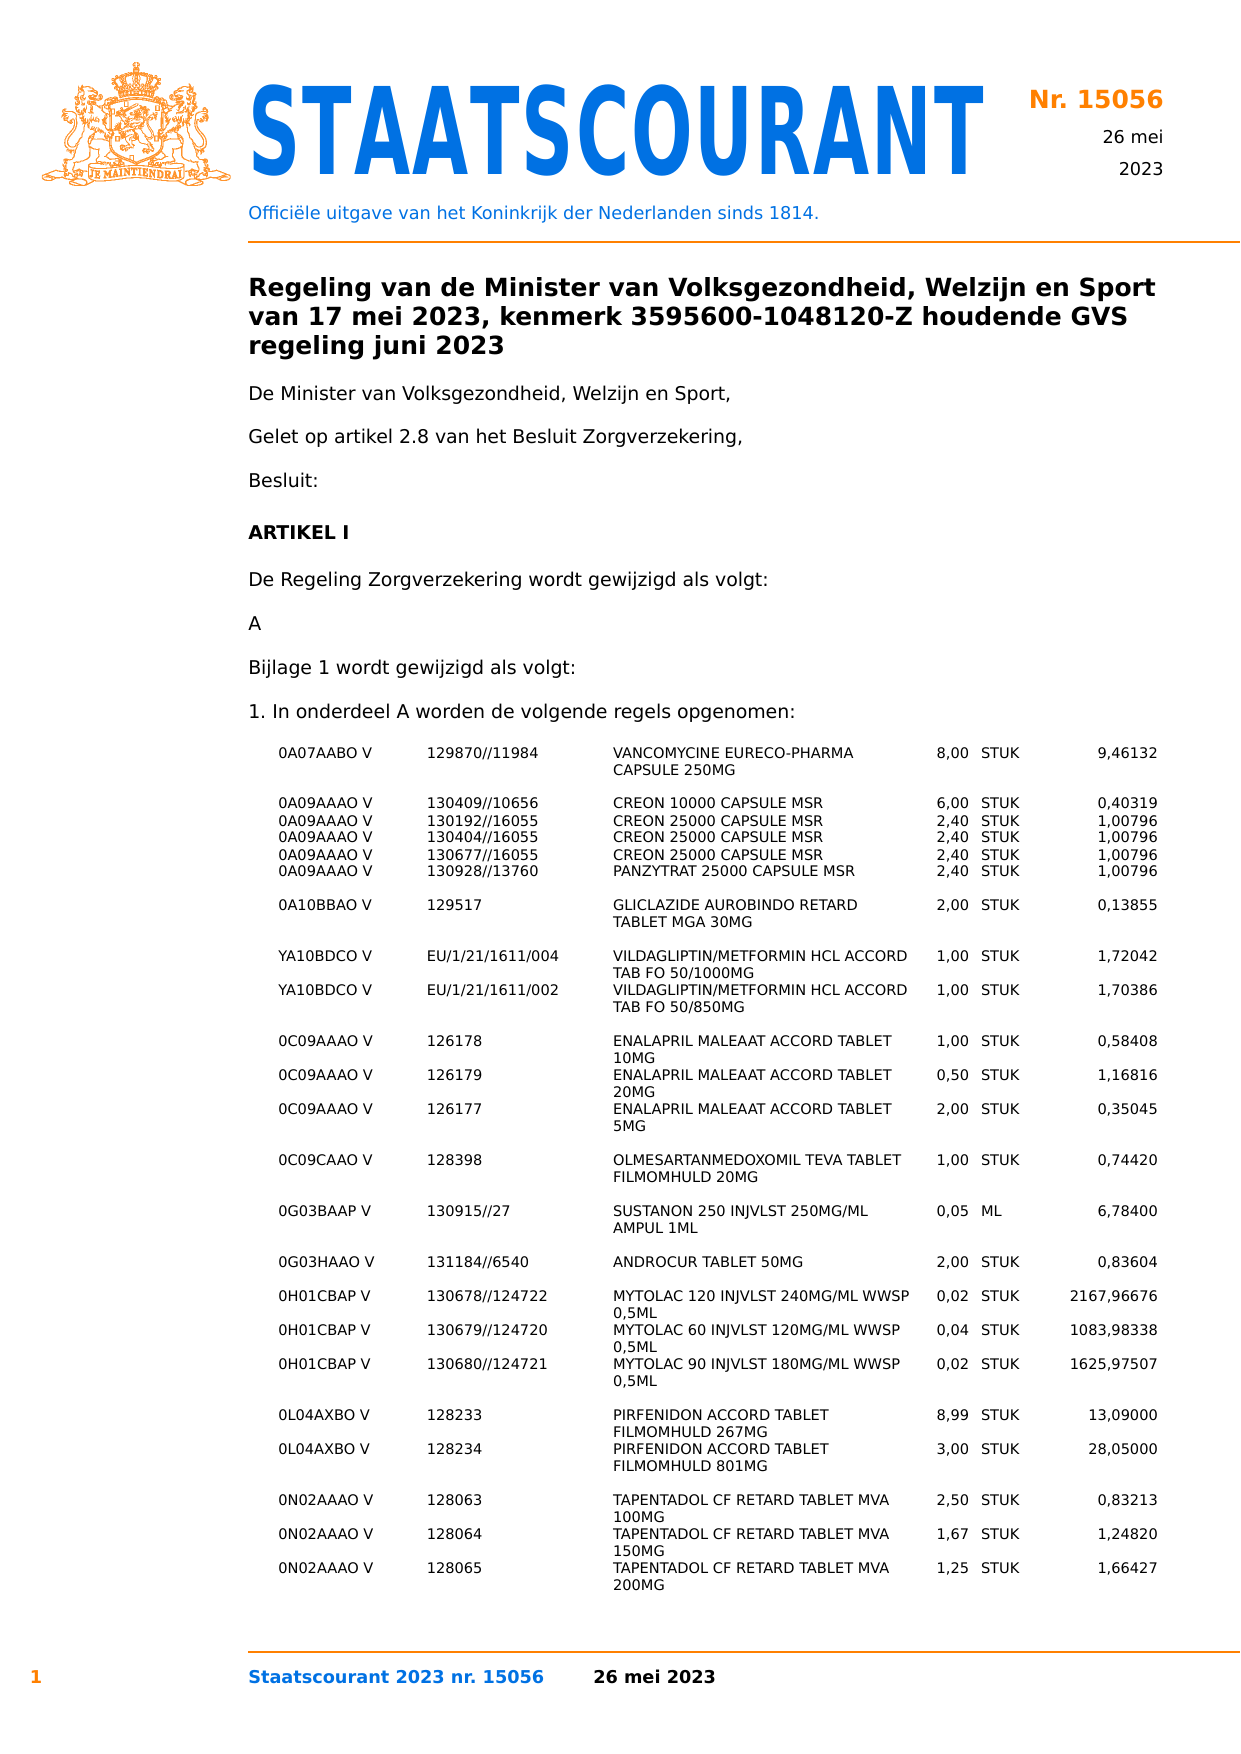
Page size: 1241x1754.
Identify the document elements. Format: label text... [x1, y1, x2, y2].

table_cell 0,02 [917, 1288, 975, 1322]
table_cell 1,72042 [1039, 948, 1163, 982]
text A [248, 613, 1163, 635]
table_cell 28,05000 [1039, 1441, 1163, 1474]
table_cell STUK [975, 982, 1039, 1016]
table_cell 3,00 [917, 1441, 975, 1474]
table_cell 0G03HAAO V [278, 1254, 421, 1271]
table_cell 2,50 [917, 1492, 975, 1526]
table_cell STUK [975, 1492, 1039, 1526]
table_cell 0A09AAAO V [278, 846, 421, 863]
table_cell 130679//124720 [421, 1322, 607, 1356]
table_cell CREON 25000 CAPSULE MSR [607, 846, 917, 863]
table_cell 1,70386 [1039, 982, 1163, 1016]
table_cell 0,05 [917, 1203, 975, 1237]
table_cell [278, 1475, 1163, 1492]
table_cell 130192//16055 [421, 813, 607, 829]
table_header 8,00 [917, 745, 975, 778]
table_cell 1,00 [917, 1152, 975, 1186]
table_cell EU/1/21/1611/004 [421, 948, 607, 982]
table_cell 2023 [998, 153, 1240, 203]
table_cell ENALAPRIL MALEAAT ACCORD TABLET 10MG [607, 1033, 917, 1067]
text De Regeling Zorgverzekering wordt gewijzigd als volgt: [248, 569, 1163, 591]
table_cell 0C09AAAO V [278, 1033, 421, 1067]
table_cell CREON 10000 CAPSULE MSR [607, 795, 917, 812]
table_header [25, 62, 248, 241]
table_cell 1,00 [917, 948, 975, 982]
table_cell 26 mei [998, 121, 1240, 153]
table_header STAATSCOURANT [248, 62, 998, 203]
table_cell 2,40 [917, 846, 975, 863]
table_cell STUK [975, 1356, 1039, 1390]
table_cell [278, 779, 1163, 795]
table_cell 0H01CBAP V [278, 1322, 421, 1356]
table_cell 0,40319 [1039, 795, 1163, 812]
table_cell 1,00796 [1039, 813, 1163, 829]
subtitle ARTIKEL I [248, 522, 1163, 544]
table_cell PIRFENIDON ACCORD TABLET FILMOMHULD 801MG [607, 1441, 917, 1474]
table_cell 0A10BBAO V [278, 897, 421, 931]
table_cell VILDAGLIPTIN/METFORMIN HCL ACCORD TAB FO 50/1000MG [607, 948, 917, 982]
table_cell 2,40 [917, 813, 975, 829]
table_cell [278, 1390, 1163, 1407]
table_cell 0L04AXBO V [278, 1441, 421, 1474]
table_cell 128063 [421, 1492, 607, 1526]
text Besluit: [248, 470, 1163, 492]
table_cell 0,35045 [1039, 1101, 1163, 1135]
table_cell TAPENTADOL CF RETARD TABLET MVA 200MG [607, 1560, 917, 1593]
table_cell 1,25 [917, 1560, 975, 1593]
table_cell STUK [975, 863, 1039, 880]
table_cell STUK [975, 1152, 1039, 1186]
table_cell STUK [975, 846, 1039, 863]
table_cell PIRFENIDON ACCORD TABLET FILMOMHULD 267MG [607, 1407, 917, 1441]
table_cell 0,58408 [1039, 1033, 1163, 1067]
table_cell 0C09AAAO V [278, 1067, 421, 1101]
table_cell STUK [975, 1526, 1039, 1559]
table_cell ANDROCUR TABLET 50MG [607, 1254, 917, 1271]
table_cell STUK [975, 897, 1039, 931]
table_cell 0C09CAAO V [278, 1152, 421, 1186]
table_cell STUK [975, 948, 1039, 982]
table_header 0A07AABO V [278, 745, 421, 778]
table_cell 0,50 [917, 1067, 975, 1101]
table_cell ML [975, 1203, 1039, 1237]
table_cell [278, 1186, 1163, 1203]
table_cell 0A09AAAO V [278, 795, 421, 812]
table_cell STUK [975, 795, 1039, 812]
table_cell 0C09AAAO V [278, 1101, 421, 1135]
table_cell 0,04 [917, 1322, 975, 1356]
table_cell 2,00 [917, 1254, 975, 1271]
table_cell 13,09000 [1039, 1407, 1163, 1441]
table_cell STUK [975, 1101, 1039, 1135]
table_cell [278, 1271, 1163, 1288]
table_cell 130680//124721 [421, 1356, 607, 1390]
table_cell 130928//13760 [421, 863, 607, 880]
table_cell 0A09AAAO V [278, 813, 421, 829]
table_cell STUK [975, 1254, 1039, 1271]
table_cell 1,00796 [1039, 863, 1163, 880]
table_cell 2167,96676 [1039, 1288, 1163, 1322]
picture [41, 62, 231, 186]
table_cell 1,24820 [1039, 1526, 1163, 1559]
table_cell 131184//6540 [421, 1254, 607, 1271]
table_cell 0G03BAAP V [278, 1203, 421, 1237]
table_header Nr. 15056 [998, 62, 1240, 121]
table_cell 128064 [421, 1526, 607, 1559]
table_cell STUK [975, 1033, 1039, 1067]
table_cell 0H01CBAP V [278, 1356, 421, 1390]
table_cell CREON 25000 CAPSULE MSR [607, 829, 917, 846]
table_header STUK [975, 745, 1039, 778]
table_cell [278, 1016, 1163, 1033]
table_cell MYTOLAC 120 INJVLST 240MG/ML WWSP 0,5ML [607, 1288, 917, 1322]
table_cell [278, 1237, 1163, 1254]
table_cell 130678//124722 [421, 1288, 607, 1322]
table_cell 1,16816 [1039, 1067, 1163, 1101]
table_cell 0,02 [917, 1356, 975, 1390]
table_cell 128398 [421, 1152, 607, 1186]
table_cell EU/1/21/1611/002 [421, 982, 607, 1016]
table_cell 130677//16055 [421, 846, 607, 863]
text De Minister van Volksgezondheid, Welzijn en Sport, [248, 382, 1163, 404]
table_cell 128233 [421, 1407, 607, 1441]
table_cell 2,00 [917, 897, 975, 931]
table_cell SUSTANON 250 INJVLST 250MG/ML AMPUL 1ML [607, 1203, 917, 1237]
table_cell 1,00796 [1039, 829, 1163, 846]
table_cell CREON 25000 CAPSULE MSR [607, 813, 917, 829]
table_cell 0N02AAAO V [278, 1492, 421, 1526]
table_cell 0A09AAAO V [278, 829, 421, 846]
text 1. In onderdeel A worden de volgende regels opgenomen: [248, 701, 1163, 723]
table_cell STUK [975, 1441, 1039, 1474]
table_cell [278, 931, 1163, 948]
table_cell OLMESARTANMEDOXOMIL TEVA TABLET FILMOMHULD 20MG [607, 1152, 917, 1186]
table_header VANCOMYCINE EURECO-PHARMA CAPSULE 250MG [607, 745, 917, 778]
table_cell 1,00 [917, 982, 975, 1016]
table_cell 0L04AXBO V [278, 1407, 421, 1441]
table_cell GLICLAZIDE AUROBINDO RETARD TABLET MGA 30MG [607, 897, 917, 931]
text Bijlage 1 wordt gewijzigd als volgt: [248, 657, 1163, 679]
table_cell STUK [975, 829, 1039, 846]
table_cell YA10BDCO V [278, 948, 421, 982]
table_cell YA10BDCO V [278, 982, 421, 1016]
table_cell 0H01CBAP V [278, 1288, 421, 1322]
table_cell VILDAGLIPTIN/METFORMIN HCL ACCORD TAB FO 50/850MG [607, 982, 917, 1016]
table_cell STUK [975, 1560, 1039, 1593]
table_cell 0,74420 [1039, 1152, 1163, 1186]
table_cell STUK [975, 1067, 1039, 1101]
table_cell 128065 [421, 1560, 607, 1593]
table_cell MYTOLAC 90 INJVLST 180MG/ML WWSP 0,5ML [607, 1356, 917, 1390]
table_cell 130409//10656 [421, 795, 607, 812]
table_cell 1,67 [917, 1526, 975, 1559]
table_cell 0,83213 [1039, 1492, 1163, 1526]
table_cell 126177 [421, 1101, 607, 1135]
subtitle Regeling van de Minister van Volksgezondheid, Welzijn en Sport van 17 mei 2023, kenmerk 3595600-1048120-Z houdende GVS regeling juni 2023 [248, 273, 1163, 361]
table_cell TAPENTADOL CF RETARD TABLET MVA 100MG [607, 1492, 917, 1526]
table_cell [278, 880, 1163, 897]
table_cell 130915//27 [421, 1203, 607, 1237]
table_cell 0A09AAAO V [278, 863, 421, 880]
table_cell 6,00 [917, 795, 975, 812]
table_cell 130404//16055 [421, 829, 607, 846]
table_cell TAPENTADOL CF RETARD TABLET MVA 150MG [607, 1526, 917, 1559]
table_cell 126178 [421, 1033, 607, 1067]
table_cell STUK [975, 813, 1039, 829]
table_cell 1083,98338 [1039, 1322, 1163, 1356]
table_cell STUK [975, 1288, 1039, 1322]
table_cell PANZYTRAT 25000 CAPSULE MSR [607, 863, 917, 880]
text Gelet op artikel 2.8 van het Besluit Zorgverzekering, [248, 426, 1163, 448]
table_cell 1,00 [917, 1033, 975, 1067]
table_cell 128234 [421, 1441, 607, 1474]
table_cell 2,40 [917, 863, 975, 880]
table_cell ENALAPRIL MALEAAT ACCORD TABLET 20MG [607, 1067, 917, 1101]
table_cell STUK [975, 1322, 1039, 1356]
table_cell 1,00796 [1039, 846, 1163, 863]
table_cell 126179 [421, 1067, 607, 1101]
table_cell 0,13855 [1039, 897, 1163, 931]
table_cell 0,83604 [1039, 1254, 1163, 1271]
table_cell 0N02AAAO V [278, 1526, 421, 1559]
table_cell [278, 1135, 1163, 1152]
table_cell Officiële uitgave van het Koninkrijk der Nederlanden sinds 1814. [248, 203, 1240, 241]
table_cell 2,00 [917, 1101, 975, 1135]
table_cell 0N02AAAO V [278, 1560, 421, 1593]
table_cell 129517 [421, 897, 607, 931]
table_cell 2,40 [917, 829, 975, 846]
table_cell MYTOLAC 60 INJVLST 120MG/ML WWSP 0,5ML [607, 1322, 917, 1356]
table_header 129870//11984 [421, 745, 607, 778]
table_cell ENALAPRIL MALEAAT ACCORD TABLET 5MG [607, 1101, 917, 1135]
table_header 9,46132 [1039, 745, 1163, 778]
table_cell 1625,97507 [1039, 1356, 1163, 1390]
table_cell 1,66427 [1039, 1560, 1163, 1593]
table_cell STUK [975, 1407, 1039, 1441]
table_cell 8,99 [917, 1407, 975, 1441]
table_cell 6,78400 [1039, 1203, 1163, 1237]
